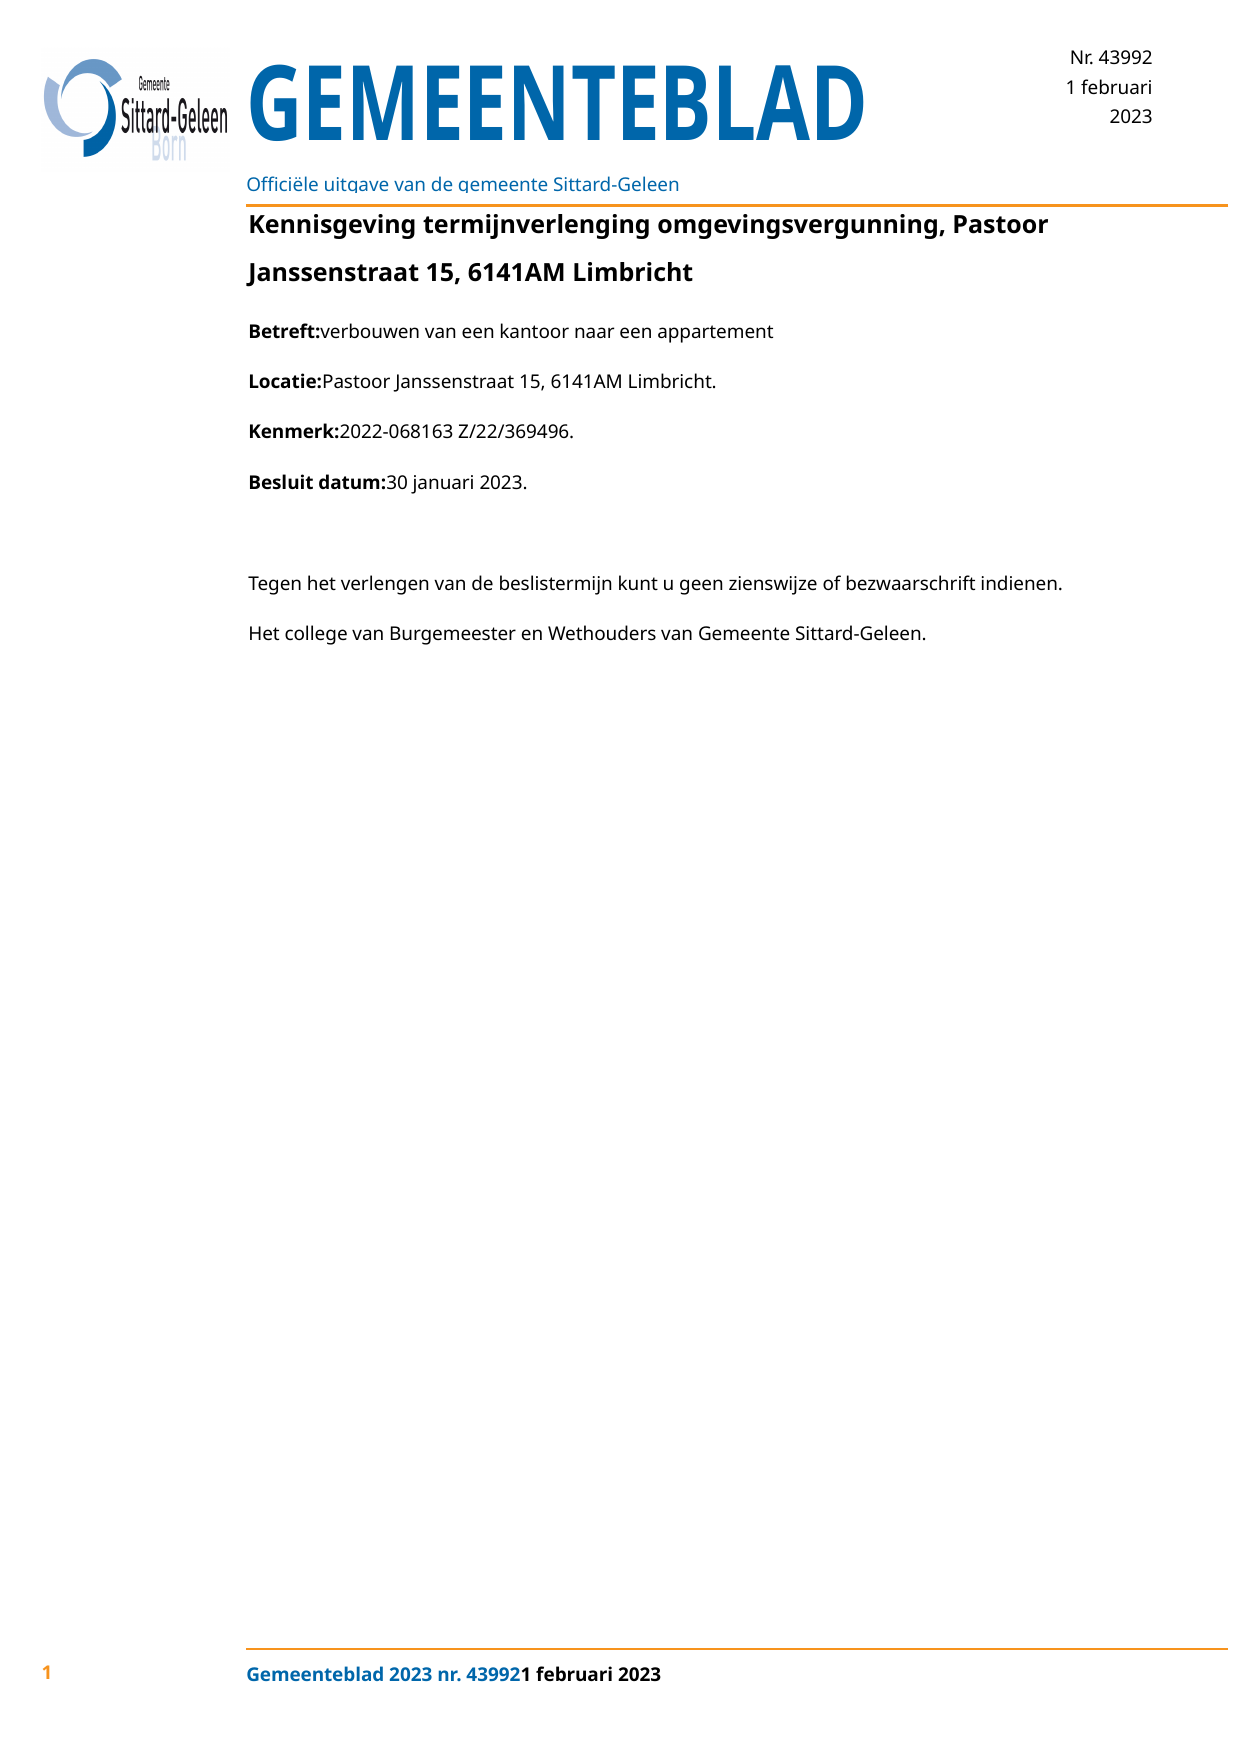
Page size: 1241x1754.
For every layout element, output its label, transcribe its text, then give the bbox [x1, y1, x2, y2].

text Betreft:verbouwen van een kantoor naar een appartement [248, 318, 1152, 344]
text Locatie:Pastoor Janssenstraat 15, 6141AM Limbricht. [248, 368, 1152, 394]
picture [41, 47, 231, 172]
text Het college van Burgemeester en Wethouders van Gemeente Sittard-Geleen. [248, 620, 1152, 646]
text Tegen het verlengen van de beslistermijn kunt u geen zienswijze of bezwaarschrift indienen. [248, 570, 1152, 596]
text Kenmerk:2022-068163 Z/22/369496. [248, 419, 1152, 444]
text Besluit datum:30 januari 2023. [248, 469, 1152, 495]
text Kennisgeving termijnverlenging omgevingsvergunning, Pastoor Janssenstraat 15, 6141AM Limbricht [248, 207, 1152, 288]
